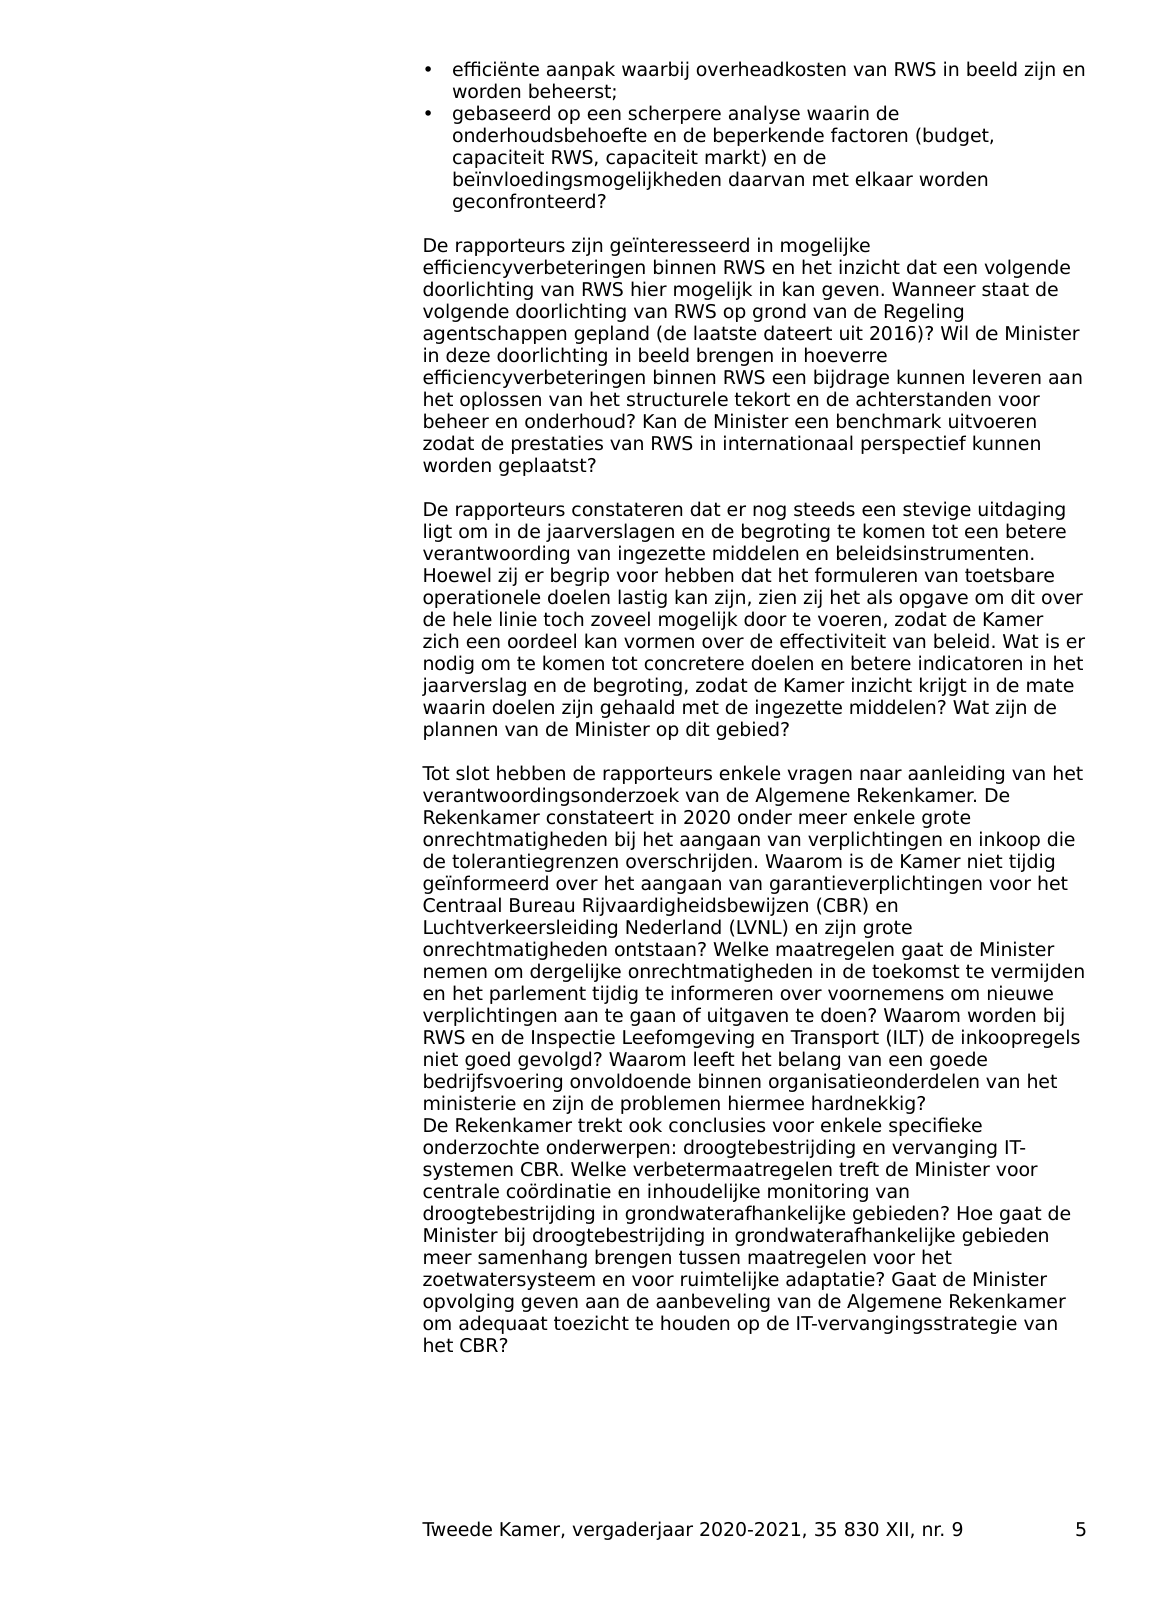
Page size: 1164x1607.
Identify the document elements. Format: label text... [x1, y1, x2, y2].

text De rapporteurs constateren dat er nog steeds een stevige uitdaging ligt om in de jaarverslagen en de begroting te komen tot een betere verantwoording van ingezette middelen en beleidsinstrumenten. Hoewel zij er begrip voor hebben dat het formuleren van toetsbare operationele doelen lastig kan zijn, zien zij het als opgave om dit over de hele linie toch zoveel mogelijk door te voeren, zodat de Kamer zich een oordeel kan vormen over de effectiviteit van beleid. Wat is er nodig om te komen tot concretere doelen en betere indicatoren in het jaarverslag en de begroting, zodat de Kamer inzicht krijgt in de mate waarin doelen zijn gehaald met de ingezette middelen? Wat zijn de plannen van de Minister op dit gebied? [422, 499, 1087, 741]
text De rapporteurs zijn geïnteresseerd in mogelijke efficiencyverbeteringen binnen RWS en het inzicht dat een volgende doorlichting van RWS hier mogelijk in kan geven. Wanneer staat de volgende doorlichting van RWS op grond van de Regeling agentschappen gepland (de laatste dateert uit 2016)? Wil de Minister in deze doorlichting in beeld brengen in hoeverre efficiencyverbeteringen binnen RWS een bijdrage kunnen leveren aan het oplossen van het structurele tekort en de achterstanden voor beheer en onderhoud? Kan de Minister een benchmark uitvoeren zodat de prestaties van RWS in internationaal perspectief kunnen worden geplaatst? [422, 235, 1087, 477]
text De Rekenkamer trekt ook conclusies voor enkele specifieke onderzochte onderwerpen: droogtebestrijding en vervanging IT-systemen CBR. Welke verbetermaatregelen treft de Minister voor centrale coördinatie en inhoudelijke monitoring van droogtebestrijding in grondwaterafhankelijke gebieden? Hoe gaat de Minister bij droogtebestrijding in grondwaterafhankelijke gebieden meer samenhang brengen tussen maatregelen voor het zoetwatersysteem en voor ruimtelijke adaptatie? Gaat de Minister opvolging geven aan de aanbeveling van de Algemene Rekenkamer om adequaat toezicht te houden op de IT-vervangingsstrategie van het CBR? [422, 1115, 1087, 1356]
text • gebaseerd op een scherpere analyse waarin de onderhoudsbehoefte en de beperkende factoren (budget, capaciteit RWS, capaciteit markt) en de beïnvloedingsmogelijkheden daarvan met elkaar worden geconfronteerd? [422, 103, 1087, 213]
text Tot slot hebben de rapporteurs enkele vragen naar aanleiding van het verantwoordingsonderzoek van de Algemene Rekenkamer. De Rekenkamer constateert in 2020 onder meer enkele grote onrechtmatigheden bij het aangaan van verplichtingen en inkoop die de tolerantiegrenzen overschrijden. Waarom is de Kamer niet tijdig geïnformeerd over het aangaan van garantieverplichtingen voor het Centraal Bureau Rijvaardigheidsbewijzen (CBR) en Luchtverkeersleiding Nederland (LVNL) en zijn grote onrechtmatigheden ontstaan? Welke maatregelen gaat de Minister nemen om dergelijke onrechtmatigheden in de toekomst te vermijden en het parlement tijdig te informeren over voornemens om nieuwe verplichtingen aan te gaan of uitgaven te doen? Waarom worden bij RWS en de Inspectie Leefomgeving en Transport (ILT) de inkoopregels niet goed gevolgd? Waarom leeft het belang van een goede bedrijfsvoering onvoldoende binnen organisatieonderdelen van het ministerie en zijn de problemen hiermee hardnekkig? [422, 763, 1087, 1115]
text • efficiënte aanpak waarbij overheadkosten van RWS in beeld zijn en worden beheerst; [422, 59, 1087, 103]
